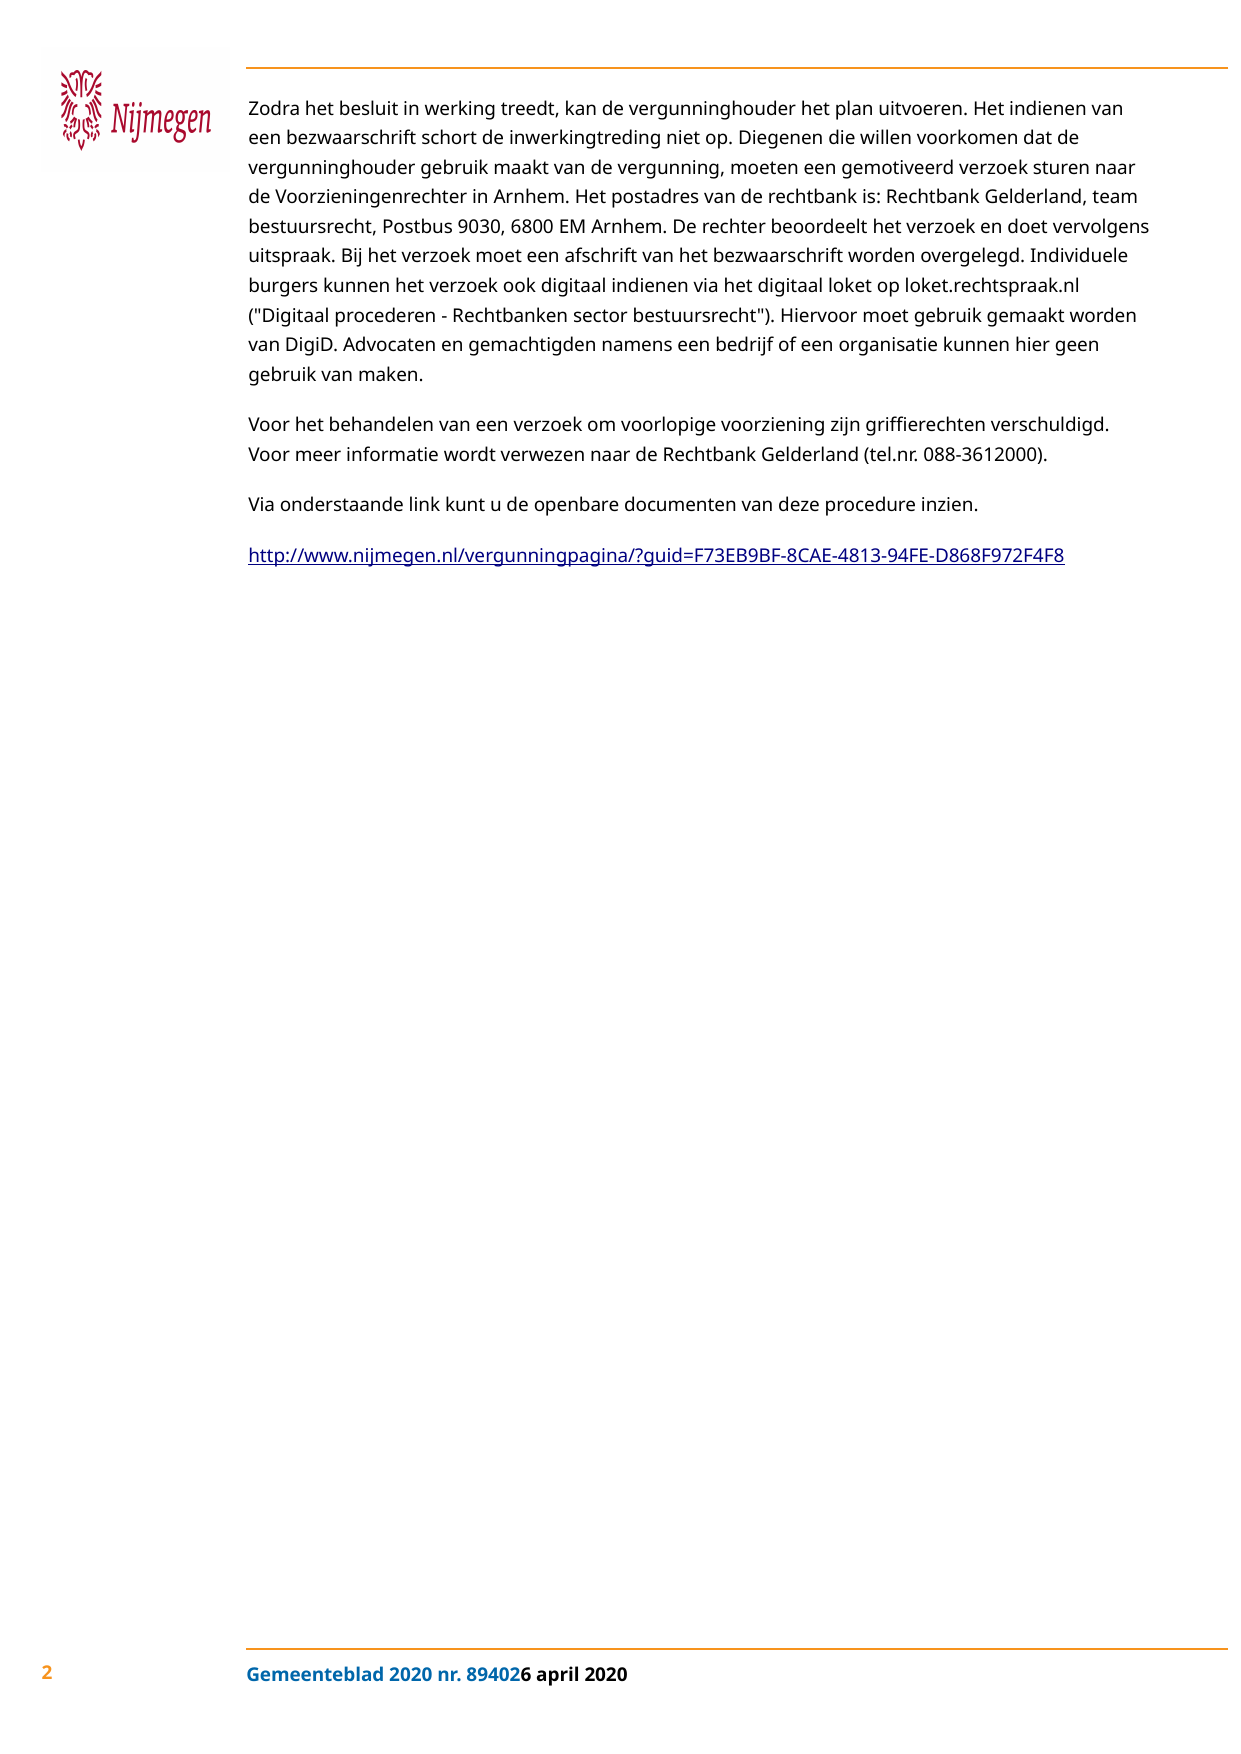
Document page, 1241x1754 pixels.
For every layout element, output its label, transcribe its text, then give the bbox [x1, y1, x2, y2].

picture [41, 47, 231, 172]
text Voor het behandelen van een verzoek om voorlopige voorziening zijn griffierechten verschuldigd. Voor meer informatie wordt verwezen naar de Rechtbank Gelderland (tel.nr. 088-3612000). [248, 411, 1152, 467]
text Via onderstaande link kunt u de openbare documenten van deze procedure inzien. [248, 491, 1152, 517]
text http://www.nijmegen.nl/vergunningpagina/?guid=F73EB9BF-8CAE-4813-94FE-D868F972F4F8 [248, 542, 1152, 568]
text Zodra het besluit in werking treedt, kan de vergunninghouder het plan uitvoeren. Het indienen van een bezwaarschrift schort de inwerkingtreding niet op. Diegenen die willen voorkomen dat de vergunninghouder gebruik maakt van de vergunning, moeten een gemotiveerd verzoek sturen naar de Voorzieningenrechter in Arnhem. Het postadres van de rechtbank is: Rechtbank Gelderland, team bestuursrecht, Postbus 9030, 6800 EM Arnhem. De rechter beoordeelt het verzoek en doet vervolgens uitspraak. Bij het verzoek moet een afschrift van het bezwaarschrift worden overgelegd. Individuele burgers kunnen het verzoek ook digitaal indienen via het digitaal loket op loket.rechtspraak.nl ("Digitaal procederen - Rechtbanken sector bestuursrecht"). Hiervoor moet gebruik gemaakt worden van DigiD. Advocaten en gemachtigden namens een bedrijf of een organisatie kunnen hier geen gebruik van maken. [248, 95, 1152, 387]
